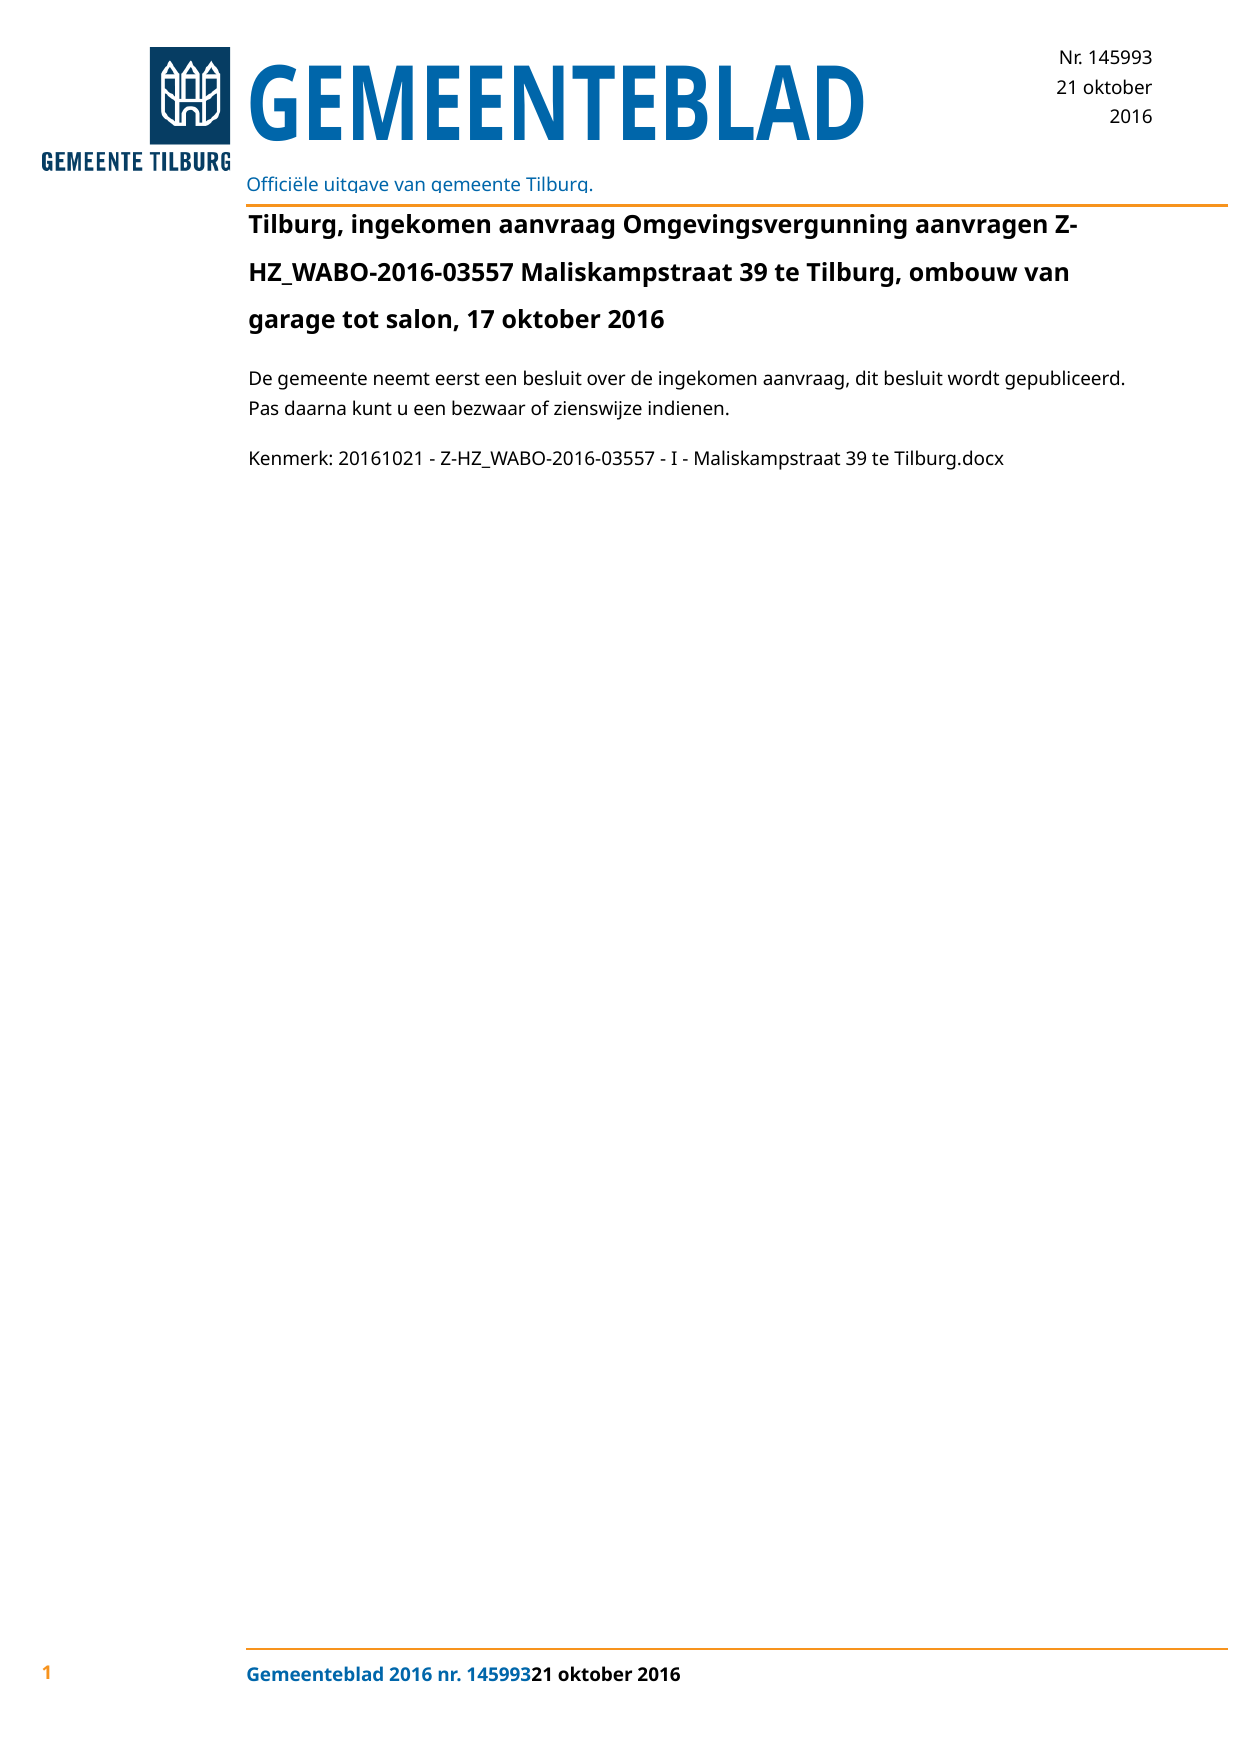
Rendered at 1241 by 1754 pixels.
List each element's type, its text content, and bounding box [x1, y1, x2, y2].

picture [41, 47, 231, 172]
text De gemeente neemt eerst een besluit over de ingekomen aanvraag, dit besluit wordt gepubliceerd. Pas daarna kunt u een bezwaar of zienswijze indienen. [248, 366, 1152, 421]
text Kenmerk: 20161021 - Z-HZ_WABO-2016-03557 - I - Maliskampstraat 39 te Tilburg.docx [248, 446, 1152, 471]
text Tilburg, ingekomen aanvraag Omgevingsvergunning aanvragen Z-HZ_WABO-2016-03557 Maliskampstraat 39 te Tilburg, ombouw van garage tot salon, 17 oktober 2016 [248, 207, 1152, 336]
